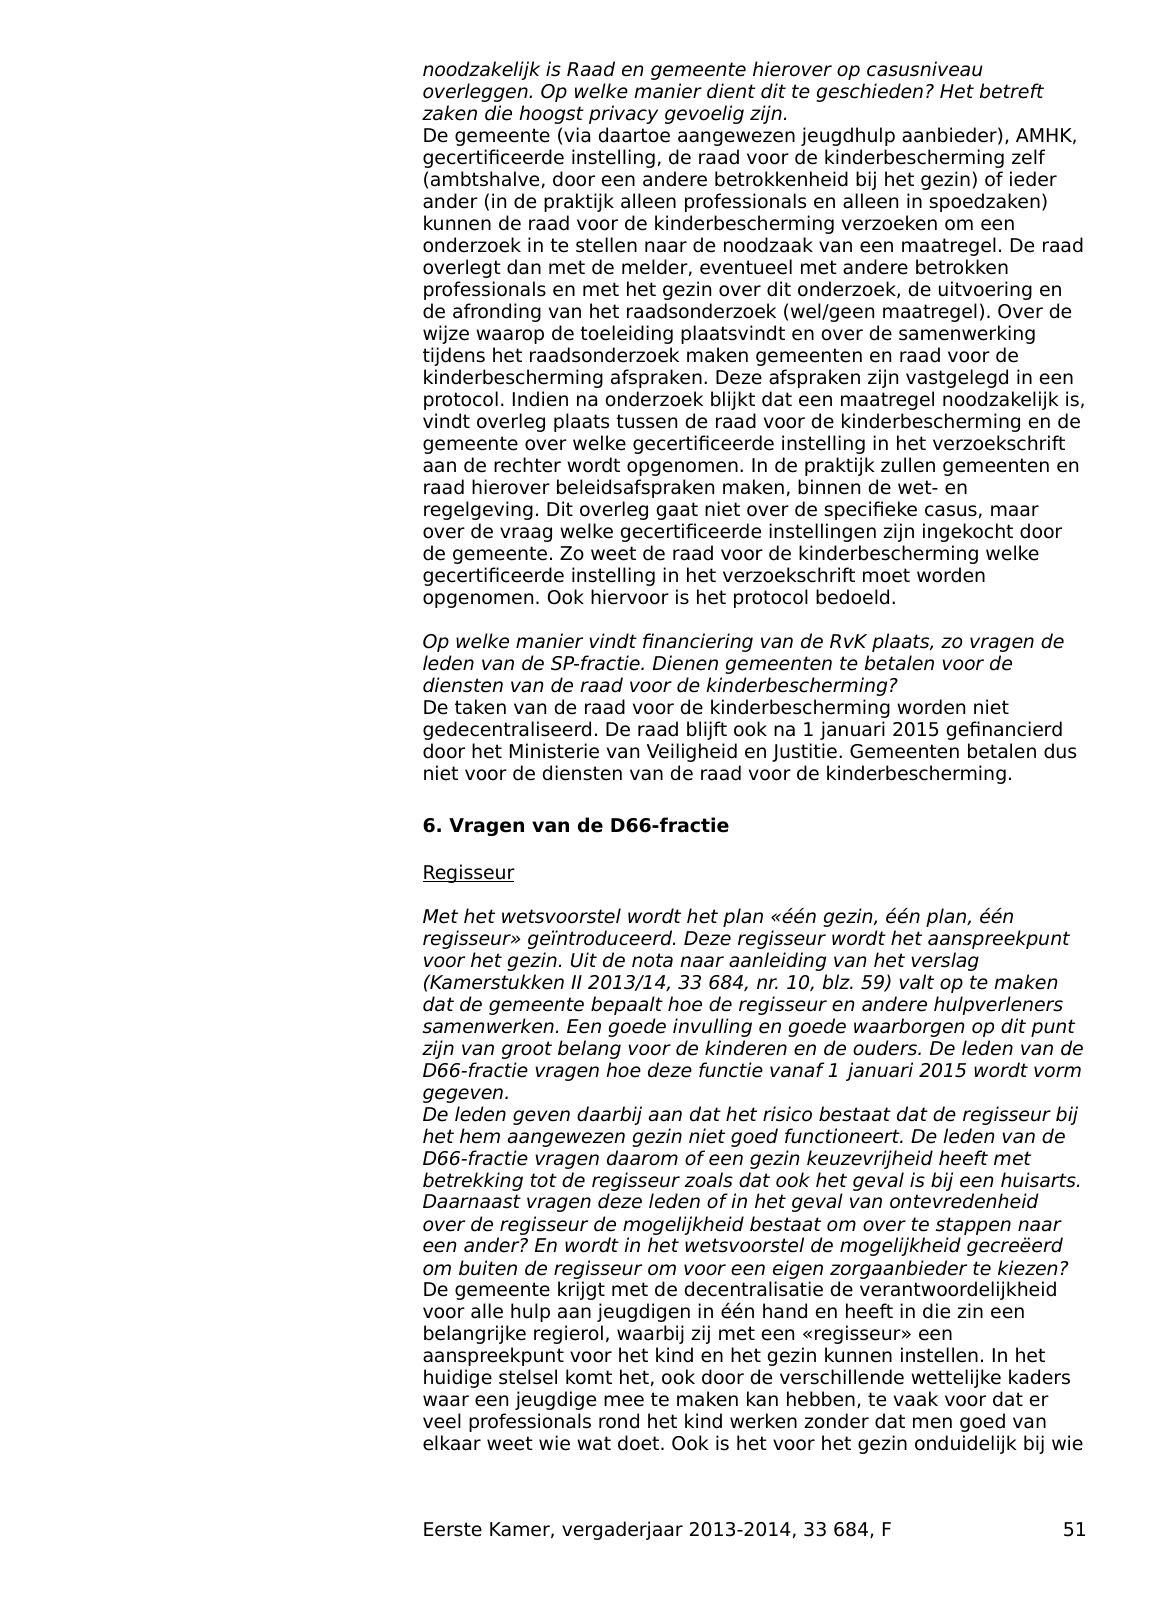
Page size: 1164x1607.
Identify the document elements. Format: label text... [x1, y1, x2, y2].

subtitle 6. Vragen van de D66-fractie [422, 814, 1087, 837]
text De gemeente krijgt met de decentralisatie de verantwoordelijkheid voor alle hulp aan jeugdigen in één hand en heeft in die zin een belangrijke regierol, waarbij zij met een «regisseur» een aanspreekpunt voor het kind en het gezin kunnen instellen. In het huidige stelsel komt het, ook door de verschillende wettelijke kaders waar een jeugdige mee te maken kan hebben, te vaak voor dat er veel professionals rond het kind werken zonder dat men goed van elkaar weet wie wat doet. Ook is het voor het gezin onduidelijk bij wie [422, 1279, 1087, 1455]
text Met het wetsvoorstel wordt het plan «één gezin, één plan, één regisseur» geïntroduceerd. Deze regisseur wordt het aanspreekpunt voor het gezin. Uit de nota naar aanleiding van het verslag (Kamerstukken II 2013/14, 33 684, nr. 10, blz. 59) valt op te maken dat de gemeente bepaalt hoe de regisseur en andere hulpverleners samenwerken. Een goede invulling en goede waarborgen op dit punt zijn van groot belang voor de kinderen en de ouders. De leden van de D66-fractie vragen hoe deze functie vanaf 1 januari 2015 wordt vorm gegeven. [422, 906, 1087, 1103]
text Op welke manier vindt financiering van de RvK plaats, zo vragen de leden van de SP-fractie. Dienen gemeenten te betalen voor de diensten van de raad voor de kinderbescherming? [422, 631, 1087, 697]
text De taken van de raad voor de kinderbescherming worden niet gedecentraliseerd. De raad blijft ook na 1 januari 2015 gefinancierd door het Ministerie van Veiligheid en Justitie. Gemeenten betalen dus niet voor de diensten van de raad voor de kinderbescherming. [422, 697, 1087, 784]
subtitle Regisseur [422, 862, 1087, 883]
text De gemeente (via daartoe aangewezen jeugdhulp aanbieder), AMHK, gecertificeerde instelling, de raad voor de kinderbescherming zelf (ambtshalve, door een andere betrokkenheid bij het gezin) of ieder ander (in de praktijk alleen professionals en alleen in spoedzaken) kunnen de raad voor de kinderbescherming verzoeken om een onderzoek in te stellen naar de noodzaak van een maatregel. De raad overlegt dan met de melder, eventueel met andere betrokken professionals en met het gezin over dit onderzoek, de uitvoering en de afronding van het raadsonderzoek (wel/geen maatregel). Over de wijze waarop de toeleiding plaatsvindt en over de samenwerking tijdens het raadsonderzoek maken gemeenten en raad voor de kinderbescherming afspraken. Deze afspraken zijn vastgelegd in een protocol. Indien na onderzoek blijkt dat een maatregel noodzakelijk is, vindt overleg plaats tussen de raad voor de kinderbescherming en de gemeente over welke gecertificeerde instelling in het verzoekschrift aan de rechter wordt opgenomen. In de praktijk zullen gemeenten en raad hierover beleidsafspraken maken, binnen de wet- en regelgeving. Dit overleg gaat niet over de specifieke casus, maar over de vraag welke gecertificeerde instellingen zijn ingekocht door de gemeente. Zo weet de raad voor de kinderbescherming welke gecertificeerde instelling in het verzoekschrift moet worden opgenomen. Ook hiervoor is het protocol bedoeld. [422, 125, 1087, 608]
text noodzakelijk is Raad en gemeente hierover op casusniveau overleggen. Op welke manier dient dit te geschieden? Het betreft zaken die hoogst privacy gevoelig zijn. [422, 59, 1087, 125]
text De leden geven daarbij aan dat het risico bestaat dat de regisseur bij het hem aangewezen gezin niet goed functioneert. De leden van de D66-fractie vragen daarom of een gezin keuzevrijheid heeft met betrekking tot de regisseur zoals dat ook het geval is bij een huisarts. Daarnaast vragen deze leden of in het geval van ontevredenheid over de regisseur de mogelijkheid bestaat om over te stappen naar een ander? En wordt in het wetsvoorstel de mogelijkheid gecreëerd om buiten de regisseur om voor een eigen zorgaanbieder te kiezen? [422, 1103, 1087, 1279]
